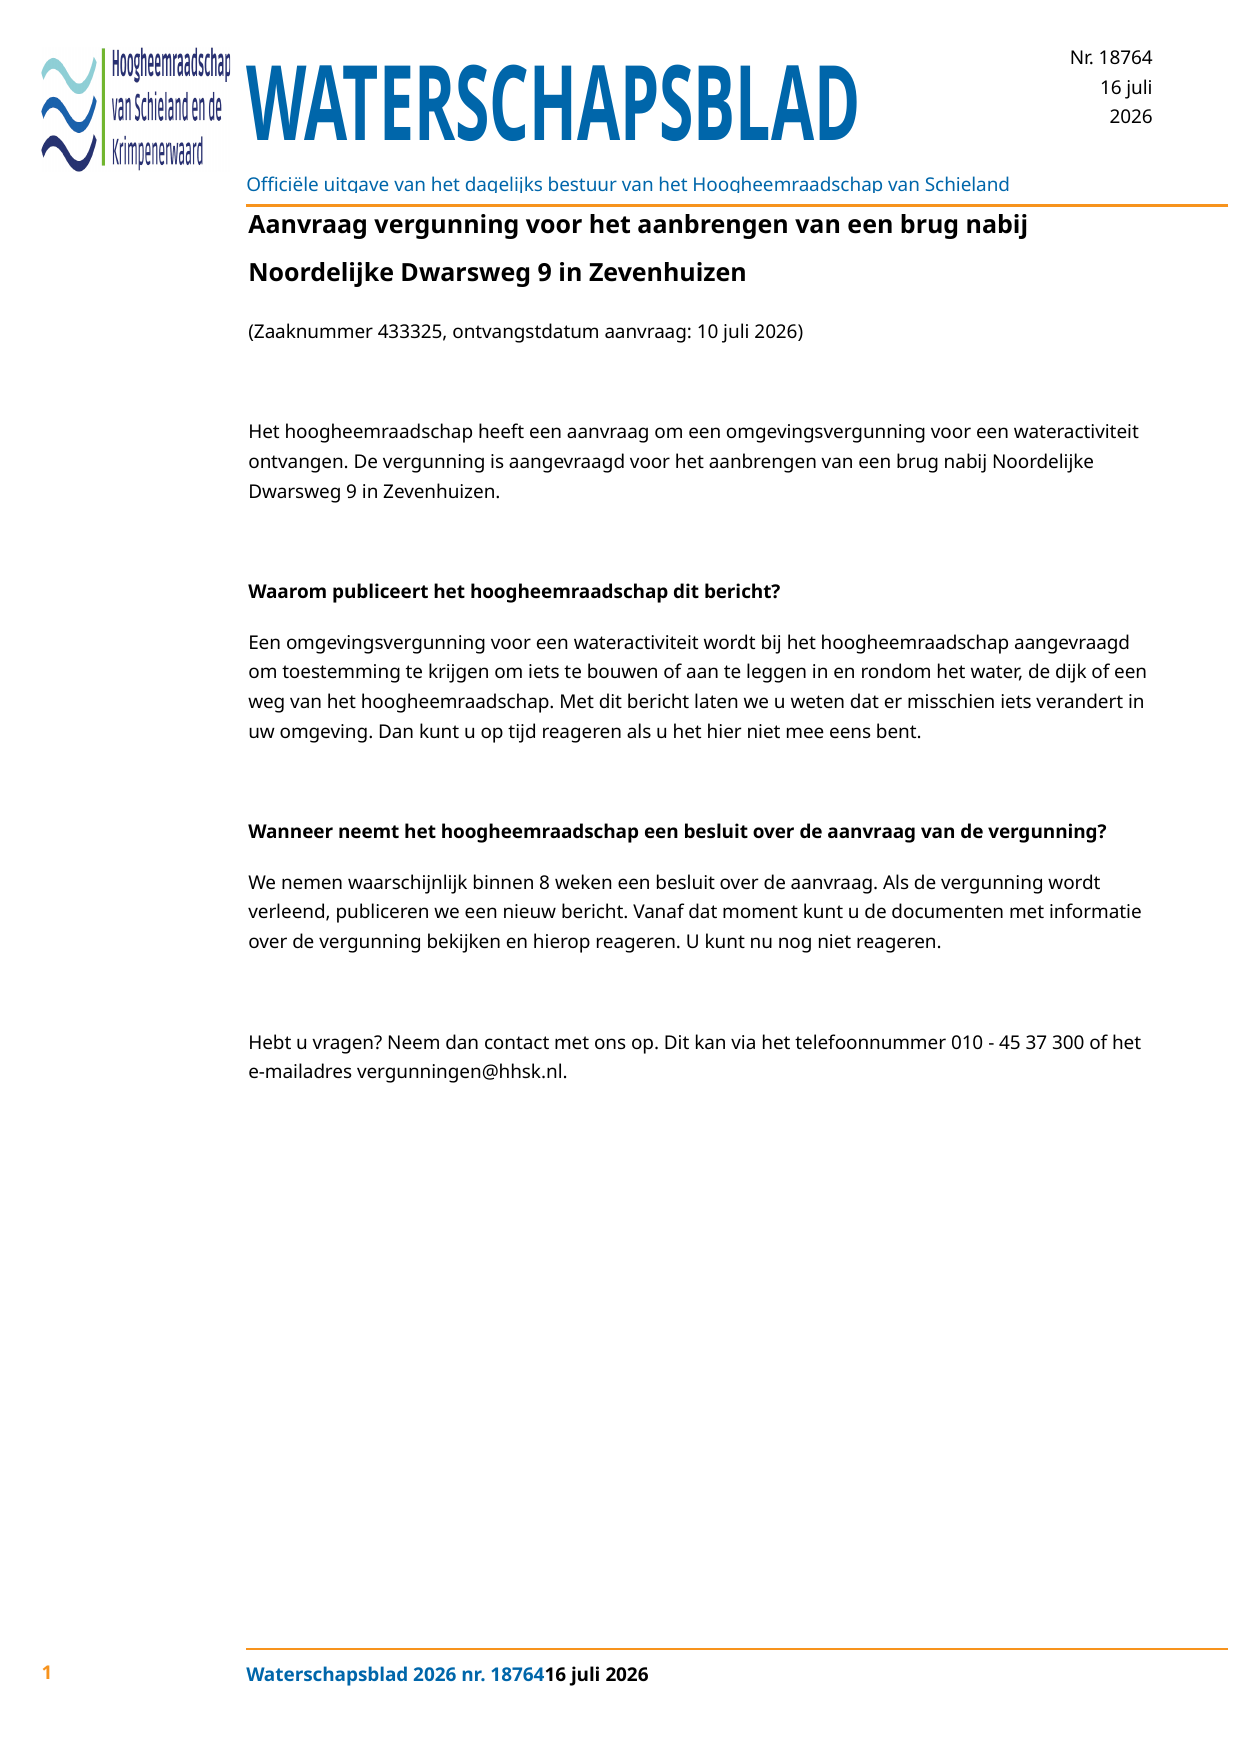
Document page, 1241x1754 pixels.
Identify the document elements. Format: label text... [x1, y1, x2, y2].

text Het hoogheemraadschap heeft een aanvraag om een omgevingsvergunning voor een wateractiviteit ontvangen. De vergunning is aangevraagd voor het aanbrengen van een brug nabij Noordelijke Dwarsweg 9 in Zevenhuizen. [248, 419, 1152, 504]
text Wanneer neemt het hoogheemraadschap een besluit over de aanvraag van de vergunning? [248, 819, 1152, 844]
text We nemen waarschijnlijk binnen 8 weken een besluit over de aanvraag. Als de vergunning wordt verleend, publiceren we een nieuw bericht. Vanaf dat moment kunt u de documenten met informatie over de vergunning bekijken en hierop reageren. U kunt nu nog niet reageren. [248, 869, 1152, 954]
text Aanvraag vergunning voor het aanbrengen van een brug nabij Noordelijke Dwarsweg 9 in Zevenhuizen [248, 207, 1152, 288]
picture [41, 47, 231, 172]
text Hebt u vragen? Neem dan contact met ons op. Dit kan via het telefoonnummer 010 - 45 37 300 of het e-mailadres vergunningen@hhsk.nl. [248, 1029, 1152, 1084]
text Een omgevingsvergunning voor een wateractiviteit wordt bij het hoogheemraadschap aangevraagd om toestemming te krijgen om iets te bouwen of aan te leggen in en rondom het water, de dijk of een weg van het hoogheemraadschap. Met dit bericht laten we u weten dat er misschien iets verandert in uw omgeving. Dan kunt u op tijd reageren als u het hier niet mee eens bent. [248, 629, 1152, 744]
text Waarom publiceert het hoogheemraadschap dit bericht? [248, 579, 1152, 604]
text (Zaaknummer 433325, ontvangstdatum aanvraag: 10 juli 2026) [248, 318, 1152, 344]
